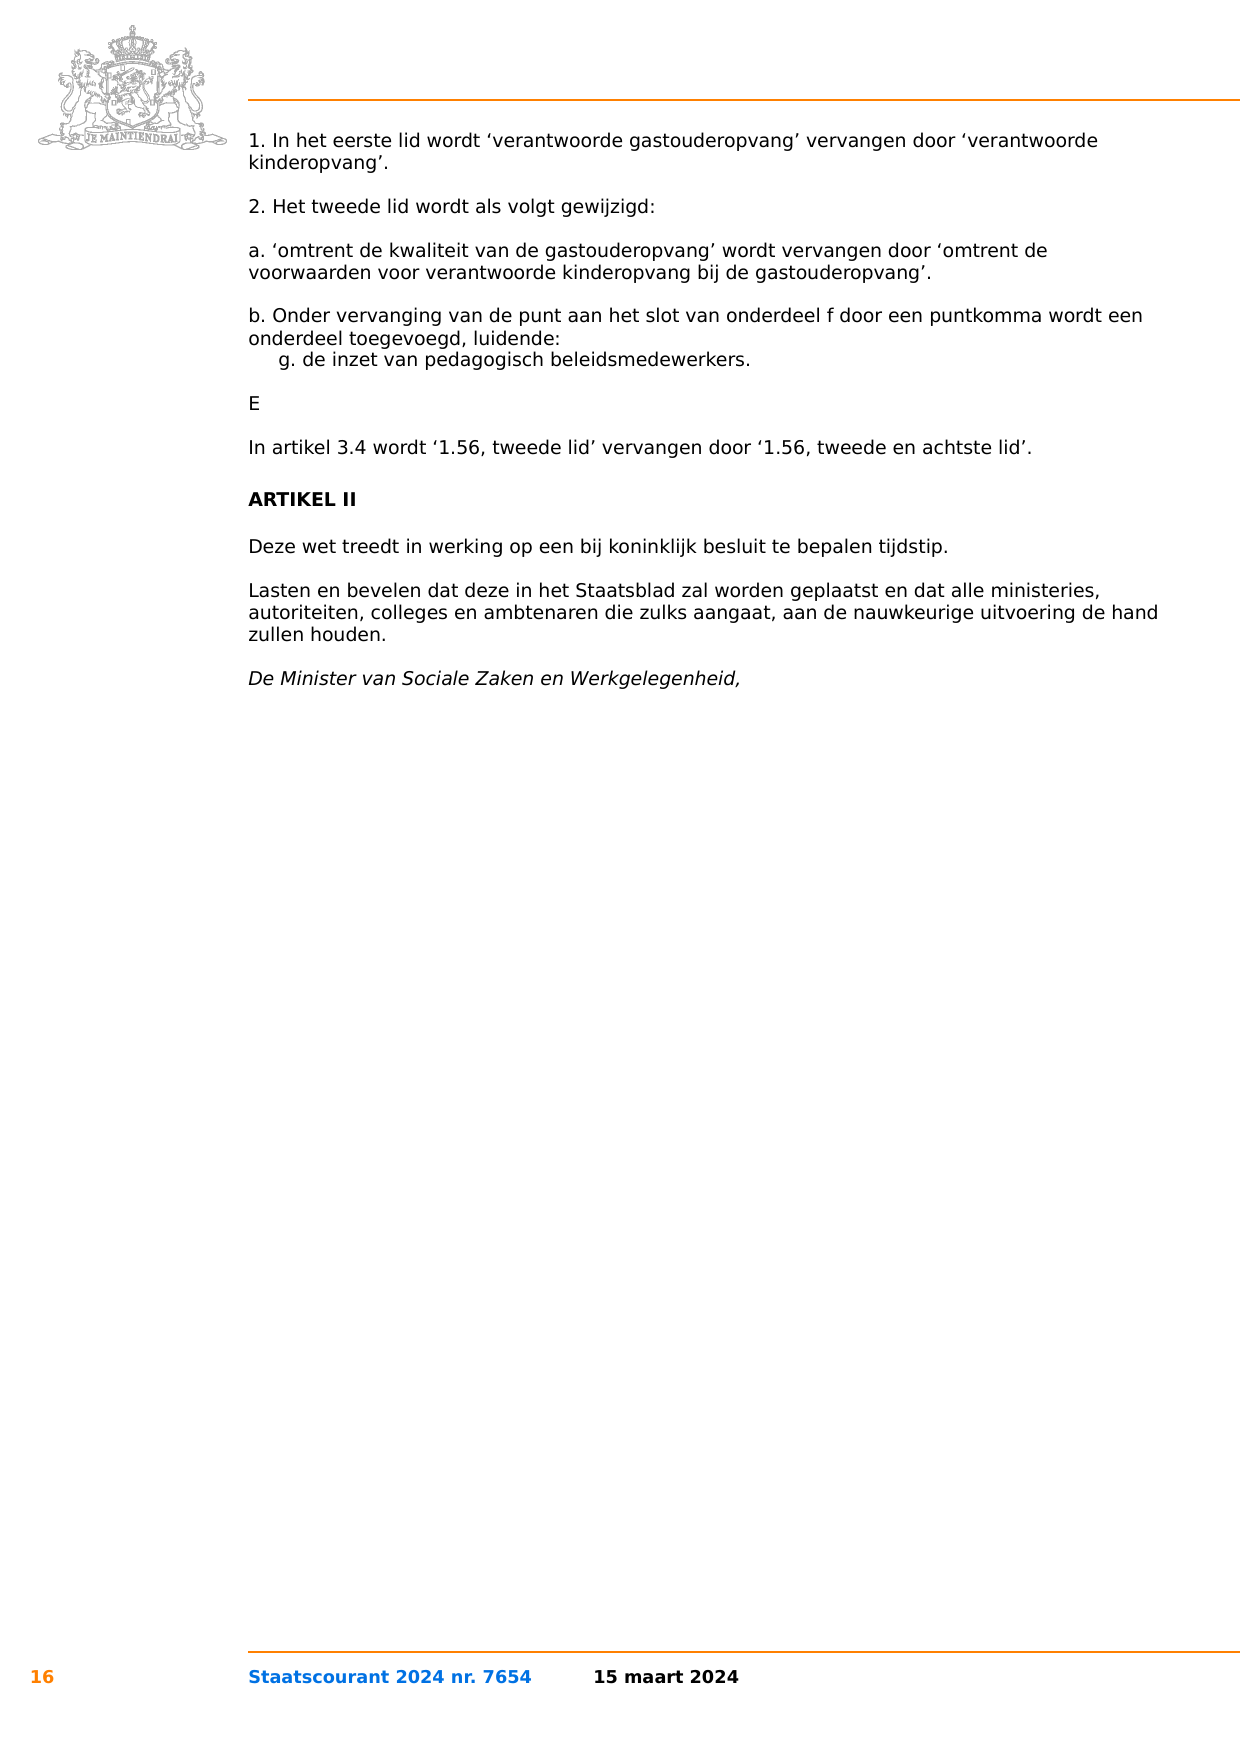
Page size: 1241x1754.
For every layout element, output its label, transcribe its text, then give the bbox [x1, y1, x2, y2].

text 2. Het tweede lid wordt als volgt gewijzigd: [248, 196, 1163, 218]
text g. de inzet van pedagogisch beleidsmedewerkers. [278, 349, 1163, 371]
text a. ‘omtrent de kwaliteit van de gastouderopvang’ wordt vervangen door ‘omtrent de voorwaarden voor verantwoorde kinderopvang bij de gastouderopvang’. [248, 239, 1163, 283]
text b. Onder vervanging van de punt aan het slot van onderdeel f door een puntkomma wordt een onderdeel toegevoegd, luidende: [248, 305, 1163, 349]
subtitle ARTIKEL II [248, 489, 1163, 511]
text Deze wet treedt in werking op een bij koninklijk besluit te bepalen tijdstip. [248, 536, 1163, 558]
text Lasten en bevelen dat deze in het Staatsblad zal worden geplaatst en dat alle ministeries, autoriteiten, colleges en ambtenaren die zulks aangaat, aan de nauwkeurige uitvoering de hand zullen houden. [248, 580, 1163, 646]
text E [248, 393, 1163, 415]
text 1. In het eerste lid wordt ‘verantwoorde gastouderopvang’ vervangen door ‘verantwoorde kinderopvang’. [248, 130, 1163, 174]
text De Minister van Sociale Zaken en Werkgelegenheid, [248, 668, 1163, 690]
text In artikel 3.4 wordt ‘1.56, tweede lid’ vervangen door ‘1.56, tweede en achtste lid’. [248, 437, 1163, 459]
picture [38, 25, 227, 150]
